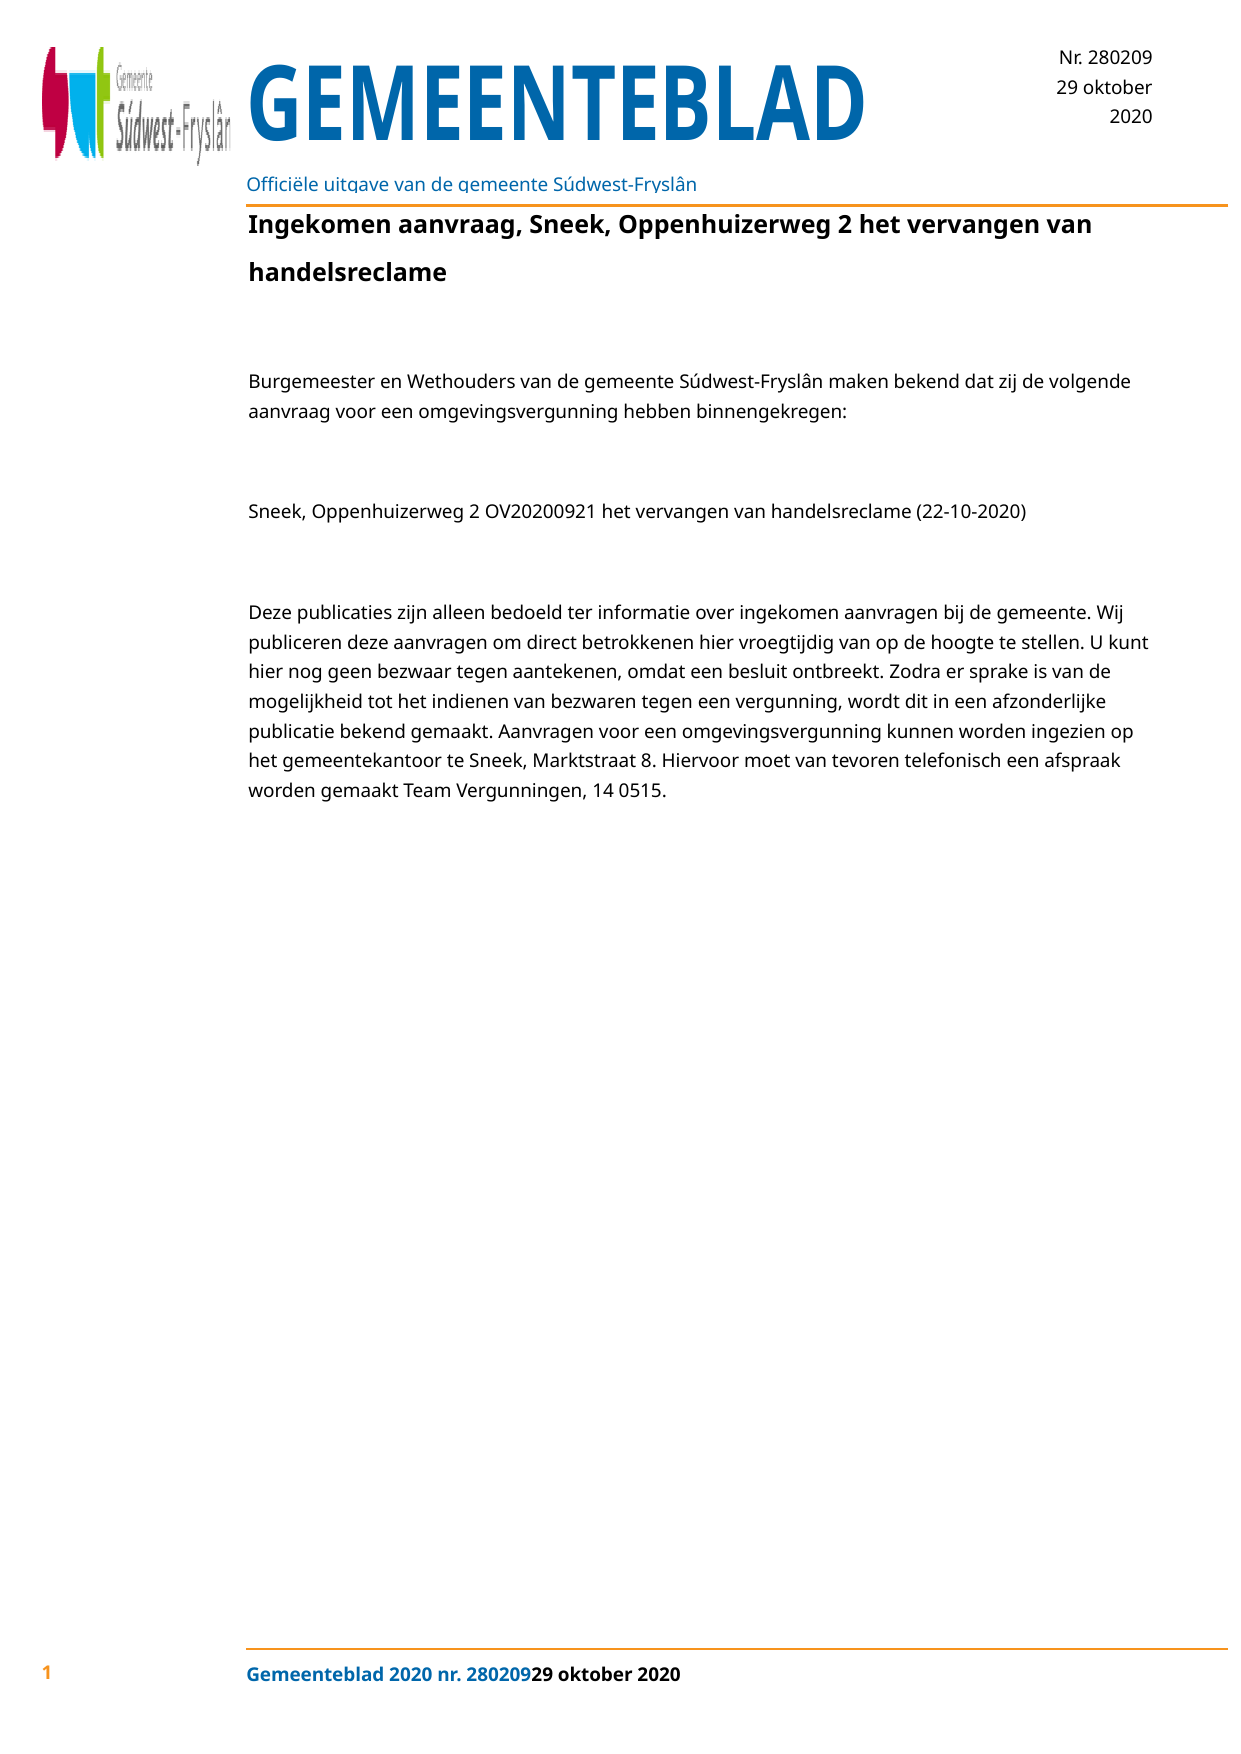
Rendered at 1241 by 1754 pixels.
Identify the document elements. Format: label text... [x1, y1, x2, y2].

picture [41, 47, 231, 172]
text Deze publicaties zijn alleen bedoeld ter informatie over ingekomen aanvragen bij de gemeente. Wij publiceren deze aanvragen om direct betrokkenen hier vroegtijdig van op de hoogte te stellen. U kunt hier nog geen bezwaar tegen aantekenen, omdat een besluit ontbreekt. Zodra er sprake is van de mogelijkheid tot het indienen van bezwaren tegen een vergunning, wordt dit in een afzonderlijke publicatie bekend gemaakt. Aanvragen voor een omgevingsvergunning kunnen worden ingezien op het gemeentekantoor te Sneek, Marktstraat 8. Hiervoor moet van tevoren telefonisch een afspraak worden gemaakt Team Vergunningen, 14 0515. [248, 599, 1152, 803]
text Ingekomen aanvraag, Sneek, Oppenhuizerweg 2 het vervangen van handelsreclame [248, 207, 1152, 288]
text Sneek, Oppenhuizerweg 2 OV20200921 het vervangen van handelsreclame (22-10-2020) [248, 499, 1152, 524]
text Burgemeester en Wethouders van de gemeente Súdwest-Fryslân maken bekend dat zij de volgende aanvraag voor een omgevingsvergunning hebben binnengekregen: [248, 368, 1152, 424]
